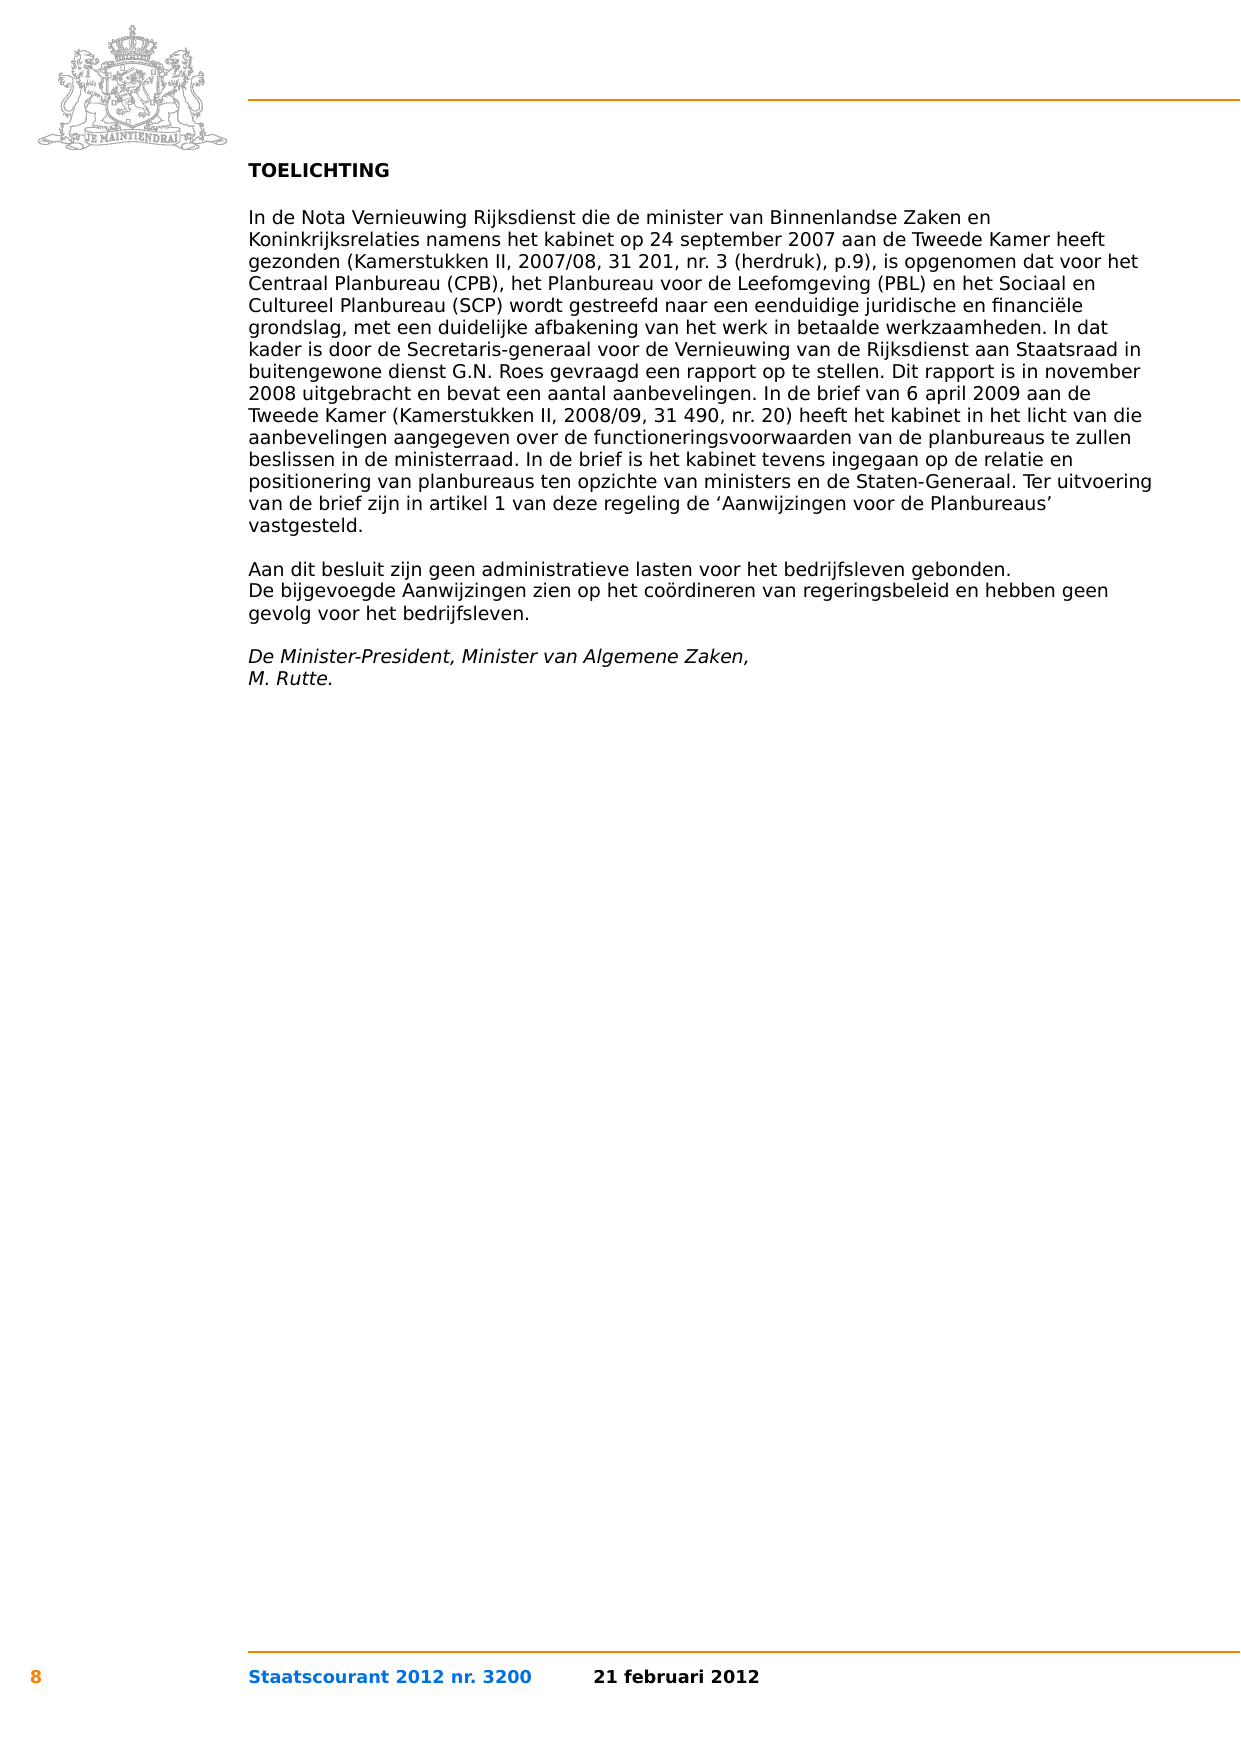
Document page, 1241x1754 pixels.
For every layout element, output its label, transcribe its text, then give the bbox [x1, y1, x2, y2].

text De bijgevoegde Aanwijzingen zien op het coördineren van regeringsbeleid en hebben geen gevolg voor het bedrijfsleven. [248, 580, 1163, 624]
text De Minister-President, Minister van Algemene Zaken, M. Rutte. [248, 646, 1163, 690]
text In de Nota Vernieuwing Rijksdienst die de minister van Binnenlandse Zaken en Koninkrijksrelaties namens het kabinet op 24 september 2007 aan de Tweede Kamer heeft gezonden (Kamerstukken II, 2007/08, 31 201, nr. 3 (herdruk), p.9), is opgenomen dat voor het Centraal Planbureau (CPB), het Planbureau voor de Leefomgeving (PBL) en het Sociaal en Cultureel Planbureau (SCP) wordt gestreefd naar een eenduidige juridische en financiële grondslag, met een duidelijke afbakening van het werk in betaalde werkzaamheden. In dat kader is door de Secretaris-generaal voor de Vernieuwing van de Rijksdienst aan Staatsraad in buitengewone dienst G.N. Roes gevraagd een rapport op te stellen. Dit rapport is in november 2008 uitgebracht en bevat een aantal aanbevelingen. In de brief van 6 april 2009 aan de Tweede Kamer (Kamerstukken II, 2008/09, 31 490, nr. 20) heeft het kabinet in het licht van die aanbevelingen aangegeven over de functioneringsvoorwaarden van de planbureaus te zullen beslissen in de ministerraad. In de brief is het kabinet tevens ingegaan op de relatie en positionering van planbureaus ten opzichte van ministers en de Staten-Generaal. Ter uitvoering van de brief zijn in artikel 1 van deze regeling de ‘Aanwijzingen voor de Planbureaus’ vastgesteld. [248, 207, 1163, 537]
subtitle TOELICHTING [248, 160, 1163, 182]
text Aan dit besluit zijn geen administratieve lasten voor het bedrijfsleven gebonden. [248, 558, 1163, 580]
picture [38, 25, 227, 150]
